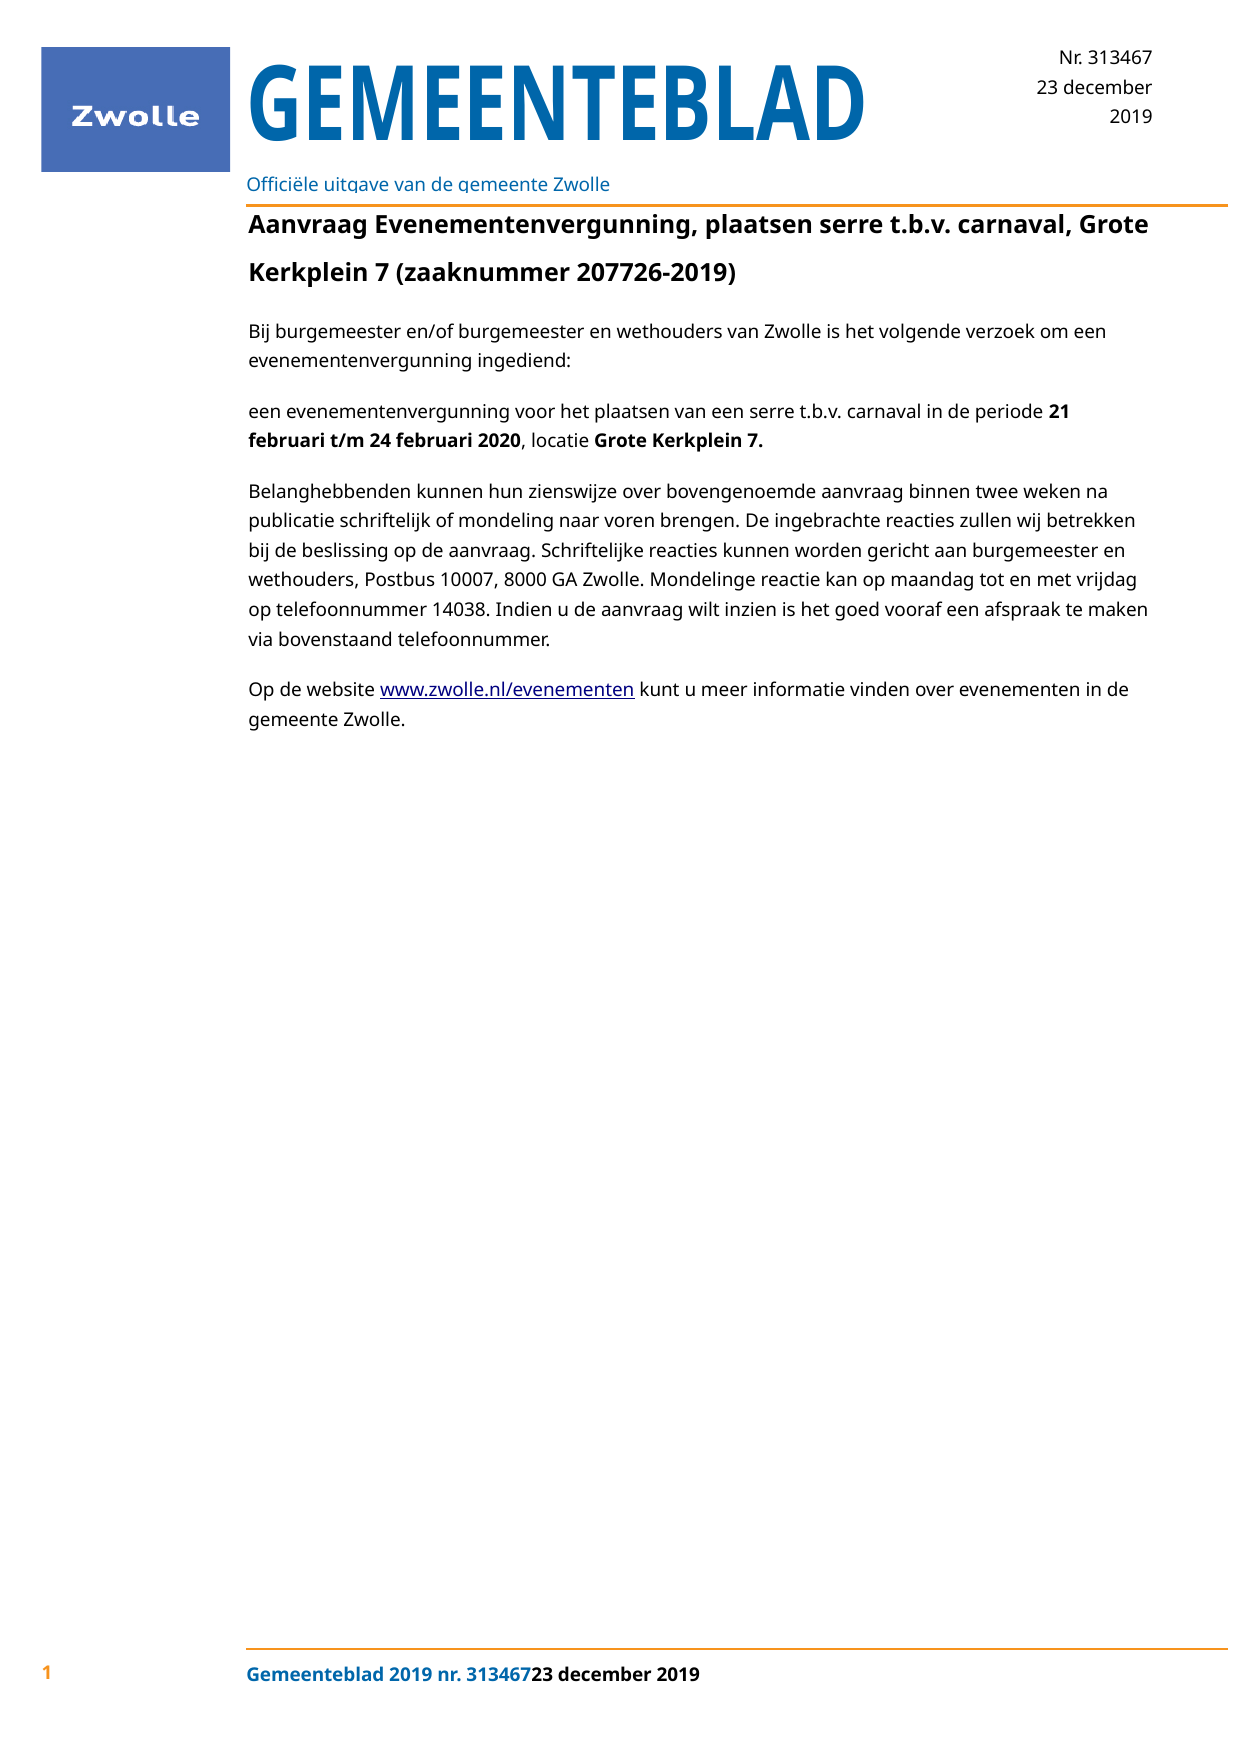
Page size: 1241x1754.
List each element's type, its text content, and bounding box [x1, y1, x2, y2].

text Aanvraag Evenementenvergunning, plaatsen serre t.b.v. carnaval, Grote Kerkplein 7 (zaaknummer 207726-2019) [248, 207, 1152, 288]
text Op de website www.zwolle.nl/evenementen kunt u meer informatie vinden over evenementen in de gemeente Zwolle. [248, 676, 1152, 732]
text Belanghebbenden kunnen hun zienswijze over bovengenoemde aanvraag binnen twee weken na publicatie schriftelijk of mondeling naar voren brengen. De ingebrachte reacties zullen wij betrekken bij de beslissing op de aanvraag. Schriftelijke reacties kunnen worden gericht aan burgemeester en wethouders, Postbus 10007, 8000 GA Zwolle. Mondelinge reactie kan op maandag tot en met vrijdag op telefoonnummer 14038. Indien u de aanvraag wilt inzien is het goed vooraf een afspraak te maken via bovenstaand telefoonnummer. [248, 478, 1152, 652]
text Bij burgemeester en/of burgemeester en wethouders van Zwolle is het volgende verzoek om een evenementenvergunning ingediend: [248, 318, 1152, 373]
text een evenementenvergunning voor het plaatsen van een serre t.b.v. carnaval in de periode 21 februari t/m 24 februari 2020, locatie Grote Kerkplein 7. [248, 398, 1152, 453]
picture [41, 47, 231, 172]
